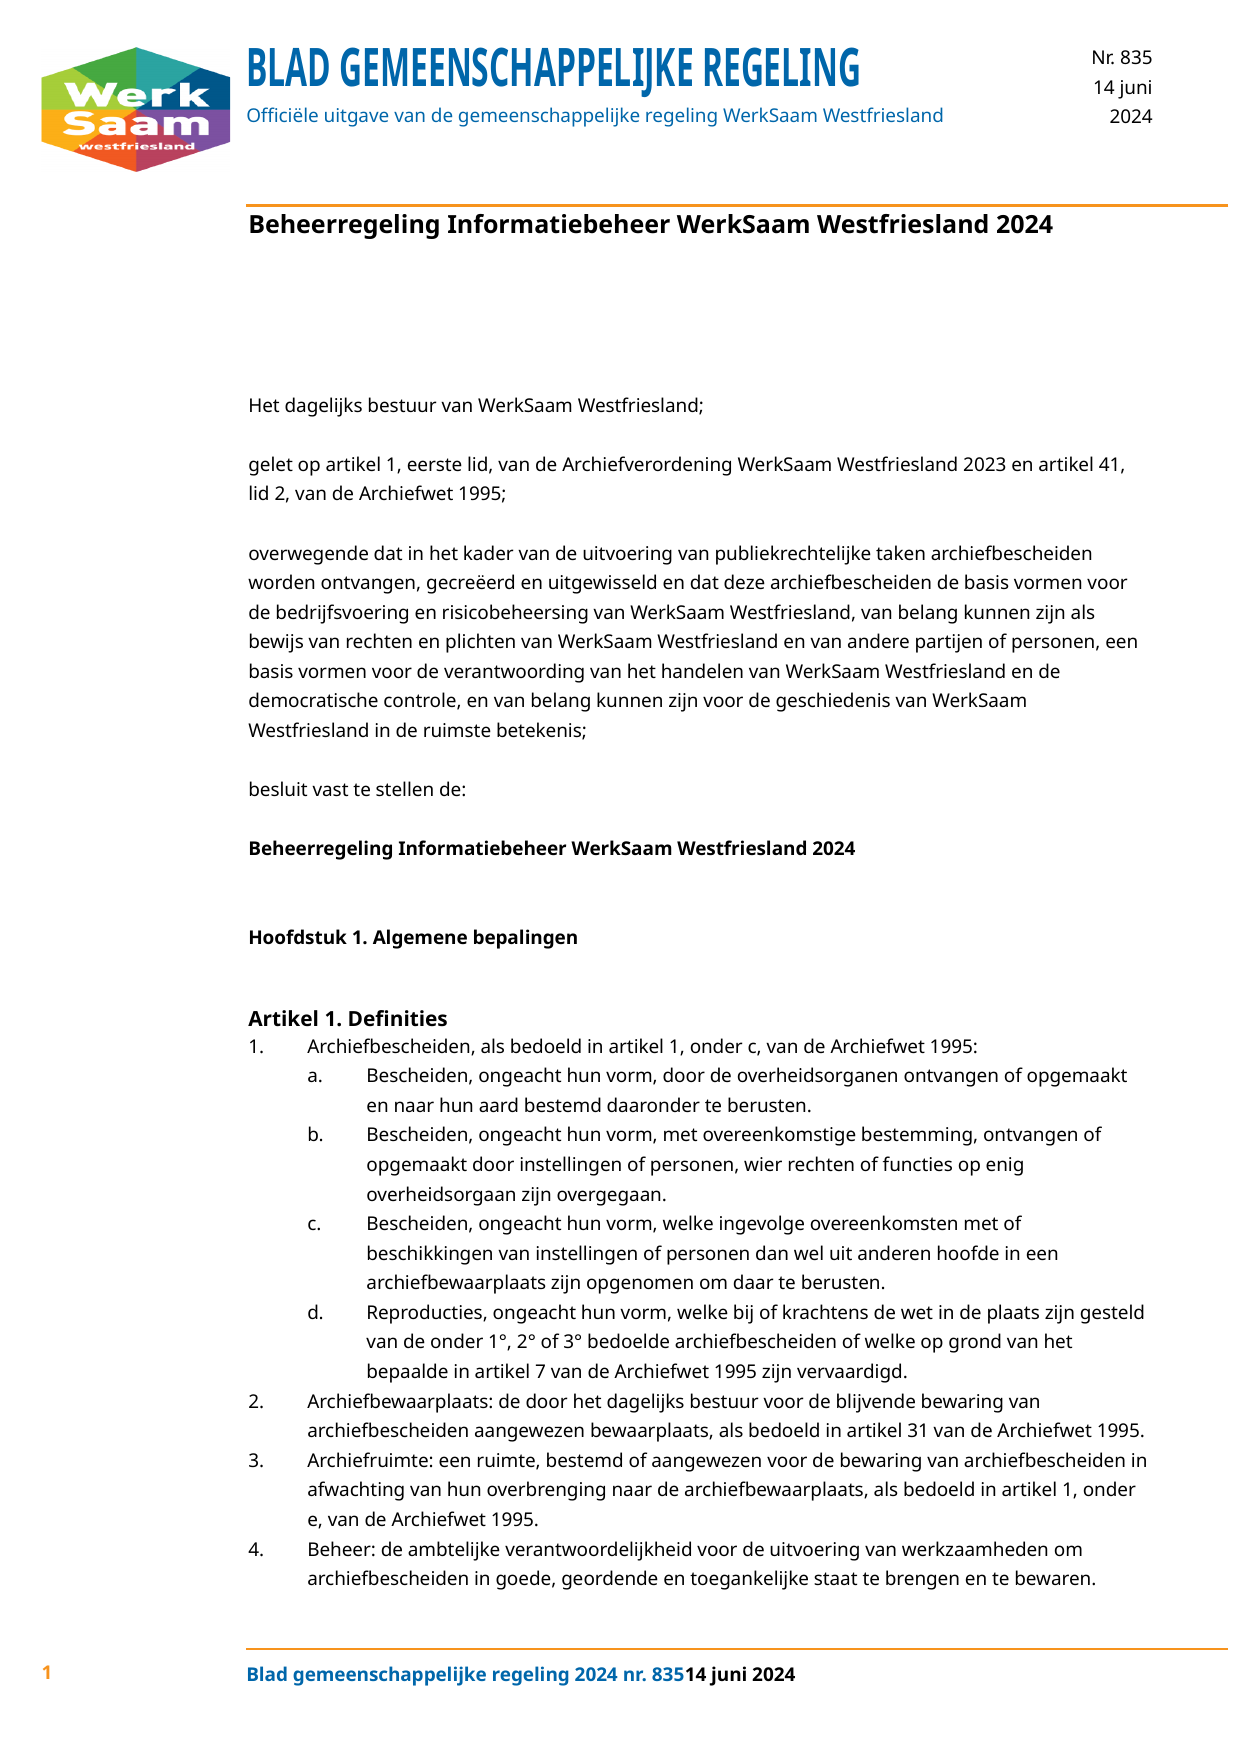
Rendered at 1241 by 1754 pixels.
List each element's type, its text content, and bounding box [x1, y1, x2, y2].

text Het dagelijks bestuur van WerkSaam Westfriesland; [248, 392, 1152, 418]
text gelet op artikel 1, eerste lid, van de Archiefverordening WerkSaam Westfriesland 2023 en artikel 41, lid 2, van de Archiefwet 1995; [248, 451, 1152, 506]
text besluit vast te stellen de: [248, 776, 1152, 802]
text Hoofdstuk 1. Algemene bepalingen [248, 924, 1152, 950]
list Bescheiden, ongeacht hun vorm, door de overheidsorganen ontvangen of opgemaakt en naar hun aard bestemd daaronder te berusten. [307, 1062, 1152, 1118]
list Reproducties, ongeacht hun vorm, welke bij of krachtens de wet in de plaats zijn gesteld van de onder 1°, 2° of 3° bedoelde archiefbescheiden of welke op grond van het bepaalde in artikel 7 van de Archiefwet 1995 zijn vervaardigd. [307, 1299, 1152, 1384]
list Archiefbewaarplaats: de door het dagelijks bestuur voor de blijvende bewaring van archiefbescheiden aangewezen bewaarplaats, als bedoeld in artikel 31 van de Archiefwet 1995. [248, 1388, 1152, 1443]
text overwegende dat in het kader van de uitvoering van publiekrechtelijke taken archiefbescheiden worden ontvangen, gecreëerd en uitgewisseld en dat deze archiefbescheiden de basis vormen voor de bedrijfsvoering en risicobeheersing van WerkSaam Westfriesland, van belang kunnen zijn als bewijs van rechten en plichten van WerkSaam Westfriesland en van andere partijen of personen, een basis vormen voor de verantwoording van het handelen van WerkSaam Westfriesland en de democratische controle, en van belang kunnen zijn voor de geschiedenis van WerkSaam Westfriesland in de ruimste betekenis; [248, 540, 1152, 743]
picture [41, 47, 231, 172]
list Beheer: de ambtelijke verantwoordelijkheid voor de uitvoering van werkzaamheden om archiefbescheiden in goede, geordende en toegankelijke staat te brengen en te bewaren. [248, 1536, 1152, 1591]
list Archiefruimte: een ruimte, bestemd of aangewezen voor de bewaring van archiefbescheiden in afwachting van hun overbrenging naar de archiefbewaarplaats, als bedoeld in artikel 1, onder e, van de Archiefwet 1995. [248, 1447, 1152, 1532]
text Artikel 1. Definities [248, 1004, 1152, 1033]
list Bescheiden, ongeacht hun vorm, welke ingevolge overeenkomsten met of beschikkingen van instellingen of personen dan wel uit anderen hoofde in een archiefbewaarplaats zijn opgenomen om daar te berusten. [307, 1210, 1152, 1295]
list Archiefbescheiden, als bedoeld in artikel 1, onder c, van de Archiefwet 1995: [248, 1033, 1152, 1058]
text Beheerregeling Informatiebeheer WerkSaam Westfriesland 2024 [248, 207, 1152, 241]
list Bescheiden, ongeacht hun vorm, met overeenkomstige bestemming, ontvangen of opgemaakt door instellingen of personen, wier rechten of functies op enig overheidsorgaan zijn overgegaan. [307, 1122, 1152, 1206]
text Beheerregeling Informatiebeheer WerkSaam Westfriesland 2024 [248, 836, 1152, 861]
